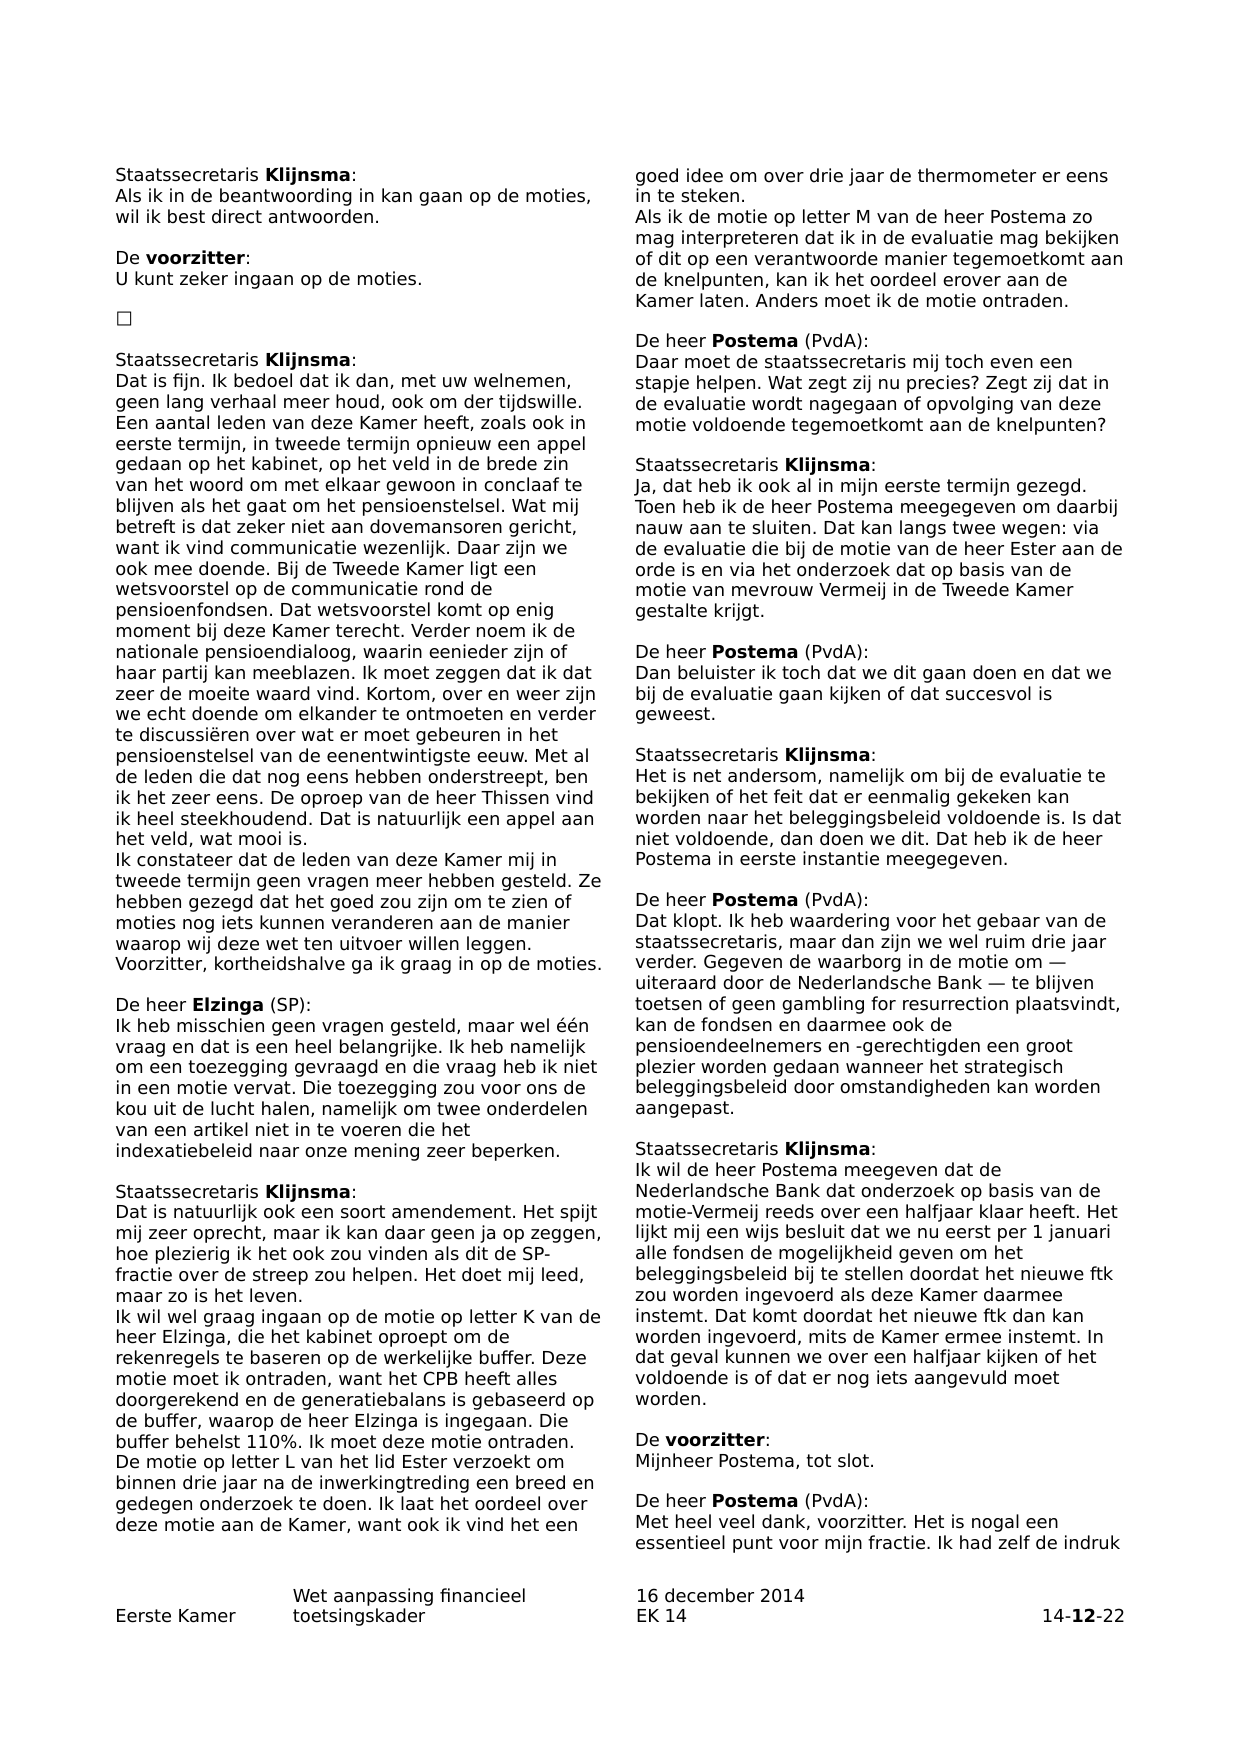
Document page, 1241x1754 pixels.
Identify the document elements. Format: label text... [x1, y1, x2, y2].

text Staatssecretaris Klijnsma: [635, 745, 1125, 766]
text Ik wil de heer Postema meegeven dat de Nederlandsche Bank dat onderzoek op basis van de motie-Vermeij reeds over een halfjaar klaar heeft. Het lijkt mij een wijs besluit dat we nu eerst per 1 januari alle fondsen de mogelijkheid geven om het beleggingsbeleid bij te stellen doordat het nieuwe ftk zou worden ingevoerd als deze Kamer daarmee instemt. Dat komt doordat het nieuwe ftk dan kan worden ingevoerd, mits de Kamer ermee instemt. In dat geval kunnen we over een halfjaar kijken of het voldoende is of dat er nog iets aangevuld moet worden. [635, 1160, 1125, 1410]
text Ja, dat heb ik ook al in mijn eerste termijn gezegd. Toen heb ik de heer Postema meegegeven om daarbij nauw aan te sluiten. Dat kan langs twee wegen: via de evaluatie die bij de motie van de heer Ester aan de orde is en via het onderzoek dat op basis van de motie van mevrouw Vermeij in de Tweede Kamer gestalte krijgt. [635, 476, 1125, 622]
text De heer Postema (PvdA): [635, 1491, 1125, 1512]
text De heer Elzinga (SP): [115, 995, 605, 1016]
text Met heel veel dank, voorzitter. Het is nogal een essentieel punt voor mijn fractie. Ik had zelf de indruk [635, 1512, 1125, 1554]
text Staatssecretaris Klijnsma: [635, 455, 1125, 476]
text Als ik in de beantwoording in kan gaan op de moties, wil ik best direct antwoorden. [115, 186, 605, 228]
text Een aantal leden van deze Kamer heeft, zoals ook in eerste termijn, in tweede termijn opnieuw een appel gedaan op het kabinet, op het veld in de brede zin van het woord om met elkaar gewoon in conclaaf te blijven als het gaat om het pensioenstelsel. Wat mij betreft is dat zeker niet aan dovemansoren gericht, want ik vind communicatie wezenlijk. Daar zijn we ook mee doende. Bij de Tweede Kamer ligt een wetsvoorstel op de communicatie rond de pensioenfondsen. Dat wetsvoorstel komt op enig moment bij deze Kamer terecht. Verder noem ik de nationale pensioendialoog, waarin eenieder zijn of haar partij kan meeblazen. Ik moet zeggen dat ik dat zeer de moeite waard vind. Kortom, over en weer zijn we echt doende om elkander te ontmoeten en verder te discussiëren over wat er moet gebeuren in het pensioenstelsel van de eenentwintigste eeuw. Met al de leden die dat nog eens hebben onderstreept, ben ik het zeer eens. De oproep van de heer Thissen vind ik heel steekhoudend. Dat is natuurlijk een appel aan het veld, wat mooi is. [115, 412, 605, 850]
text Ik wil wel graag ingaan op de motie op letter K van de heer Elzinga, die het kabinet oproept om de rekenregels te baseren op de werkelijke buffer. Deze motie moet ik ontraden, want het CPB heeft alles doorgerekend en de generatiebalans is gebaseerd op de buffer, waarop de heer Elzinga is ingegaan. Die buffer behelst 110%. Ik moet deze motie ontraden. [115, 1306, 605, 1452]
text ⬜ [115, 309, 605, 330]
text De voorzitter: [115, 248, 605, 268]
text Staatssecretaris Klijnsma: [115, 165, 605, 186]
text Ik heb misschien geen vragen gesteld, maar wel één vraag en dat is een heel belangrijke. Ik heb namelijk om een toezegging gevraagd en die vraag heb ik niet in een motie vervat. Die toezegging zou voor ons de kou uit de lucht halen, namelijk om twee onderdelen van een artikel niet in te voeren die het indexatiebeleid naar onze mening zeer beperken. [115, 1016, 605, 1161]
text Het is net andersom, namelijk om bij de evaluatie te bekijken of het feit dat er eenmalig gekeken kan worden naar het beleggingsbeleid voldoende is. Is dat niet voldoende, dan doen we dit. Dat heb ik de heer Postema in eerste instantie meegegeven. [635, 766, 1125, 870]
text De voorzitter: [635, 1430, 1125, 1450]
text Staatssecretaris Klijnsma: [635, 1139, 1125, 1160]
text De heer Postema (PvdA): [635, 890, 1125, 911]
text Dat is fijn. Ik bedoel dat ik dan, met uw welnemen, geen lang verhaal meer houd, ook om der tijdswille. [115, 371, 605, 412]
text goed idee om over drie jaar de thermometer er eens in te steken. [635, 165, 1125, 207]
text De heer Postema (PvdA): [635, 642, 1125, 662]
text Dat is natuurlijk ook een soort amendement. Het spijt mij zeer oprecht, maar ik kan daar geen ja op zeggen, hoe plezierig ik het ook zou vinden als dit de SP-fractie over de streep zou helpen. Het doet mij leed, maar zo is het leven. [115, 1202, 605, 1306]
text Mijnheer Postema, tot slot. [635, 1450, 1125, 1471]
text U kunt zeker ingaan op de moties. [115, 268, 605, 289]
text Staatssecretaris Klijnsma: [115, 1181, 605, 1202]
text Daar moet de staatssecretaris mij toch even een stapje helpen. Wat zegt zij nu precies? Zegt zij dat in de evaluatie wordt nagegaan of opvolging van deze motie voldoende tegemoetkomt aan de knelpunten? [635, 352, 1125, 435]
text De motie op letter L van het lid Ester verzoekt om binnen drie jaar na de inwerkingtreding een breed en gedegen onderzoek te doen. Ik laat het oordeel over deze motie aan de Kamer, want ook ik vind het een [115, 1452, 605, 1536]
text Ik constateer dat de leden van deze Kamer mij in tweede termijn geen vragen meer hebben gesteld. Ze hebben gezegd dat het goed zou zijn om te zien of moties nog iets kunnen veranderen aan de manier waarop wij deze wet ten uitvoer willen leggen. Voorzitter, kortheidshalve ga ik graag in op de moties. [115, 850, 605, 975]
text Staatssecretaris Klijnsma: [115, 350, 605, 371]
text Dan beluister ik toch dat we dit gaan doen en dat we bij de evaluatie gaan kijken of dat succesvol is geweest. [635, 662, 1125, 725]
text Dat klopt. Ik heb waardering voor het gebaar van de staatssecretaris, maar dan zijn we wel ruim drie jaar verder. Gegeven de waarborg in de motie om — uiteraard door de Nederlandsche Bank — te blijven toetsen of geen gambling for resurrection plaatsvindt, kan de fondsen en daarmee ook de pensioendeelnemers en -gerechtigden een groot plezier worden gedaan wanneer het strategisch beleggingsbeleid door omstandigheden kan worden aangepast. [635, 911, 1125, 1119]
text De heer Postema (PvdA): [635, 331, 1125, 352]
text Als ik de motie op letter M van de heer Postema zo mag interpreteren dat ik in de evaluatie mag bekijken of dit op een verantwoorde manier tegemoetkomt aan de knelpunten, kan ik het oordeel erover aan de Kamer laten. Anders moet ik de motie ontraden. [635, 207, 1125, 311]
